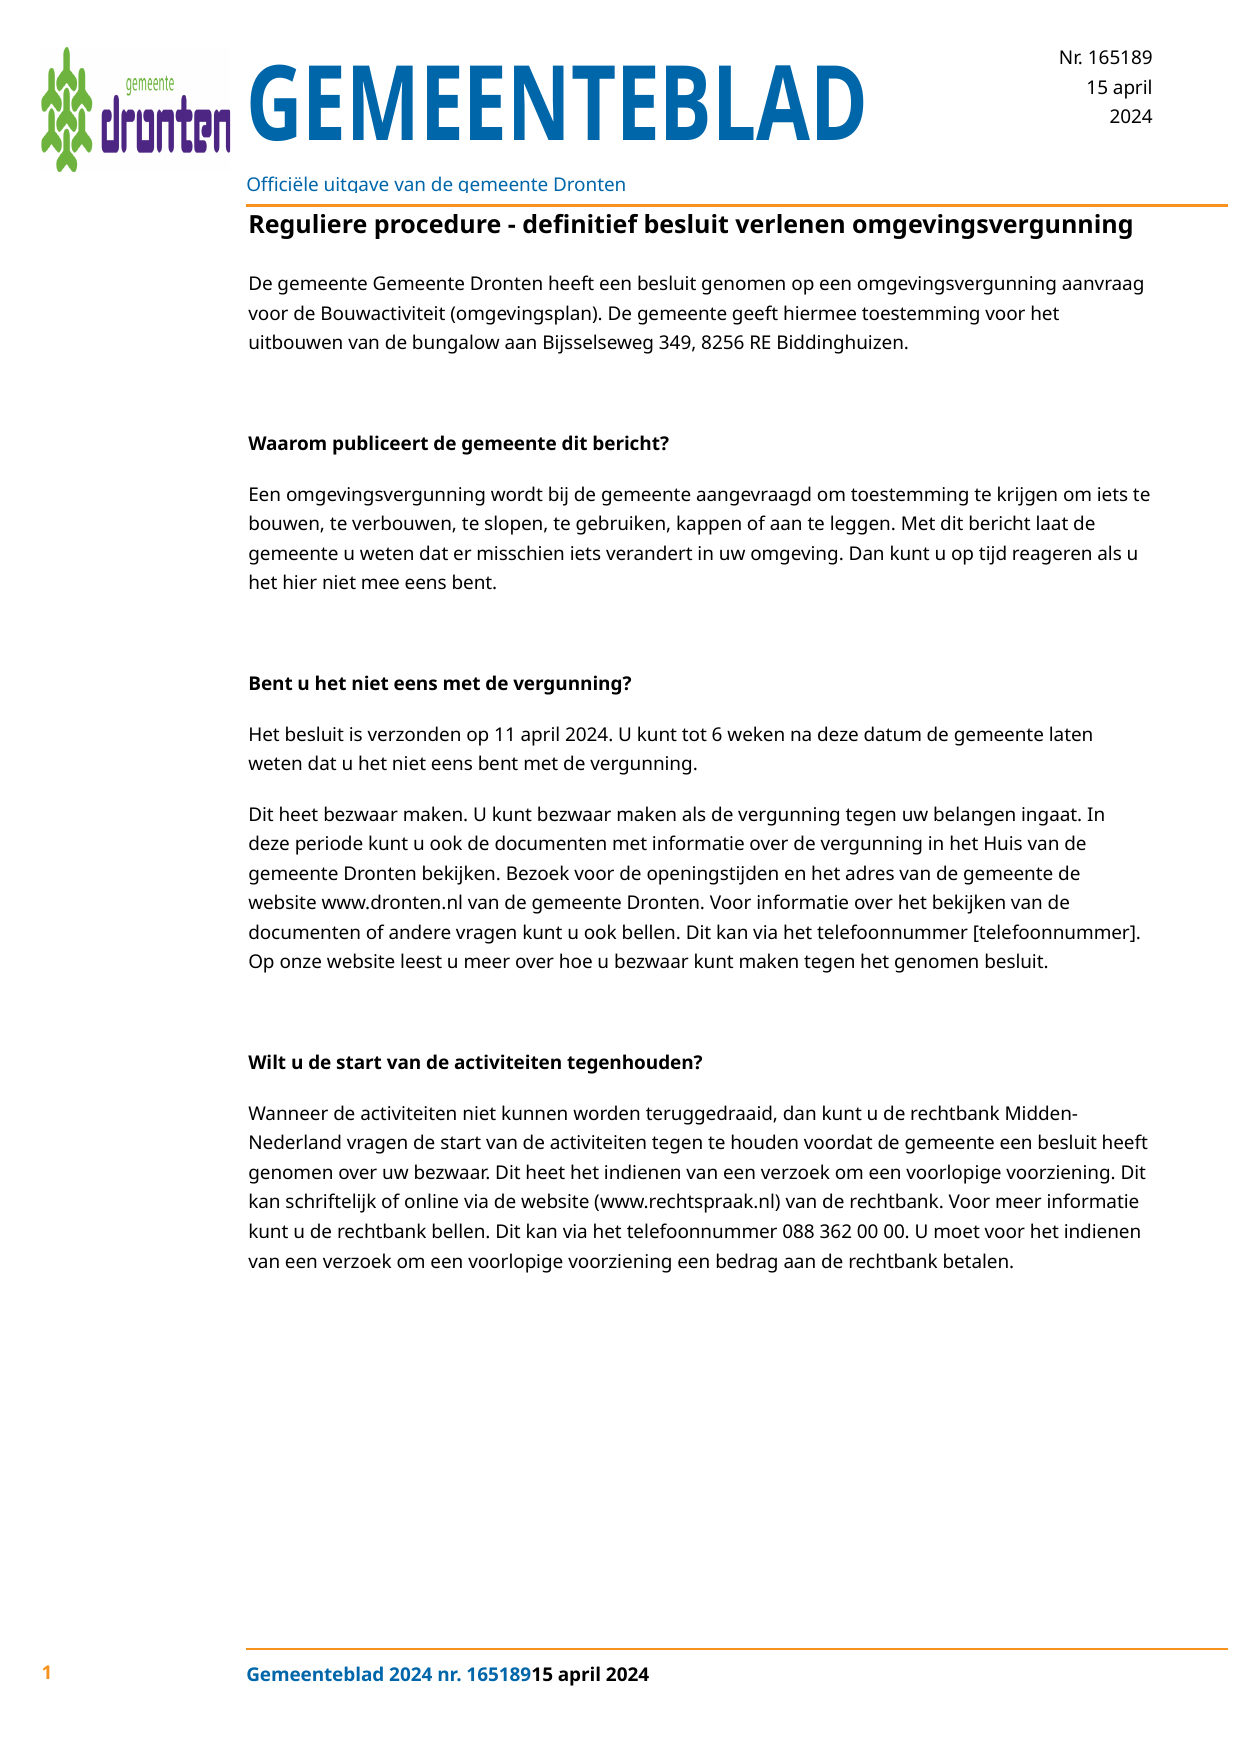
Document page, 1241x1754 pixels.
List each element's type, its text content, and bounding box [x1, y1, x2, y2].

text Dit heet bezwaar maken. U kunt bezwaar maken als de vergunning tegen uw belangen ingaat. In deze periode kunt u ook de documenten met informatie over de vergunning in het Huis van de gemeente Dronten bekijken. Bezoek voor de openingstijden en het adres van de gemeente de website www.dronten.nl van de gemeente Dronten. Voor informatie over het bekijken van de documenten of andere vragen kunt u ook bellen. Dit kan via het telefoonnummer [telefoonnummer]. Op onze website leest u meer over hoe u bezwaar kunt maken tegen het genomen besluit. [248, 801, 1152, 974]
text De gemeente Gemeente Dronten heeft een besluit genomen op een omgevingsvergunning aanvraag voor de Bouwactiviteit (omgevingsplan). De gemeente geeft hiermee toestemming voor het uitbouwen van de bungalow aan Bijsselseweg 349, 8256 RE Biddinghuizen. [248, 270, 1152, 355]
text Waarom publiceert de gemeente dit bericht? [248, 430, 1152, 456]
text Het besluit is verzonden op 11 april 2024. U kunt tot 6 weken na deze datum de gemeente laten weten dat u het niet eens bent met de vergunning. [248, 721, 1152, 776]
text Een omgevingsvergunning wordt bij de gemeente aangevraagd om toestemming te krijgen om iets te bouwen, te verbouwen, te slopen, te gebruiken, kappen of aan te leggen. Met dit bericht laat de gemeente u weten dat er misschien iets verandert in uw omgeving. Dan kunt u op tijd reageren als u het hier niet mee eens bent. [248, 481, 1152, 595]
text Reguliere procedure - definitief besluit verlenen omgevingsvergunning [248, 207, 1152, 241]
picture [41, 47, 231, 172]
text Wanneer de activiteiten niet kunnen worden teruggedraaid, dan kunt u de rechtbank Midden-Nederland vragen de start van de activiteiten tegen te houden voordat de gemeente een besluit heeft genomen over uw bezwaar. Dit heet het indienen van een verzoek om een voorlopige voorziening. Dit kan schriftelijk of online via de website (www.rechtspraak.nl) van de rechtbank. Voor meer informatie kunt u de rechtbank bellen. Dit kan via het telefoonnummer 088 362 00 00. U moet voor het indienen van een verzoek om een voorlopige voorziening een bedrag aan de rechtbank betalen. [248, 1100, 1152, 1273]
text Wilt u de start van de activiteiten tegenhouden? [248, 1049, 1152, 1075]
text Bent u het niet eens met de vergunning? [248, 670, 1152, 696]
